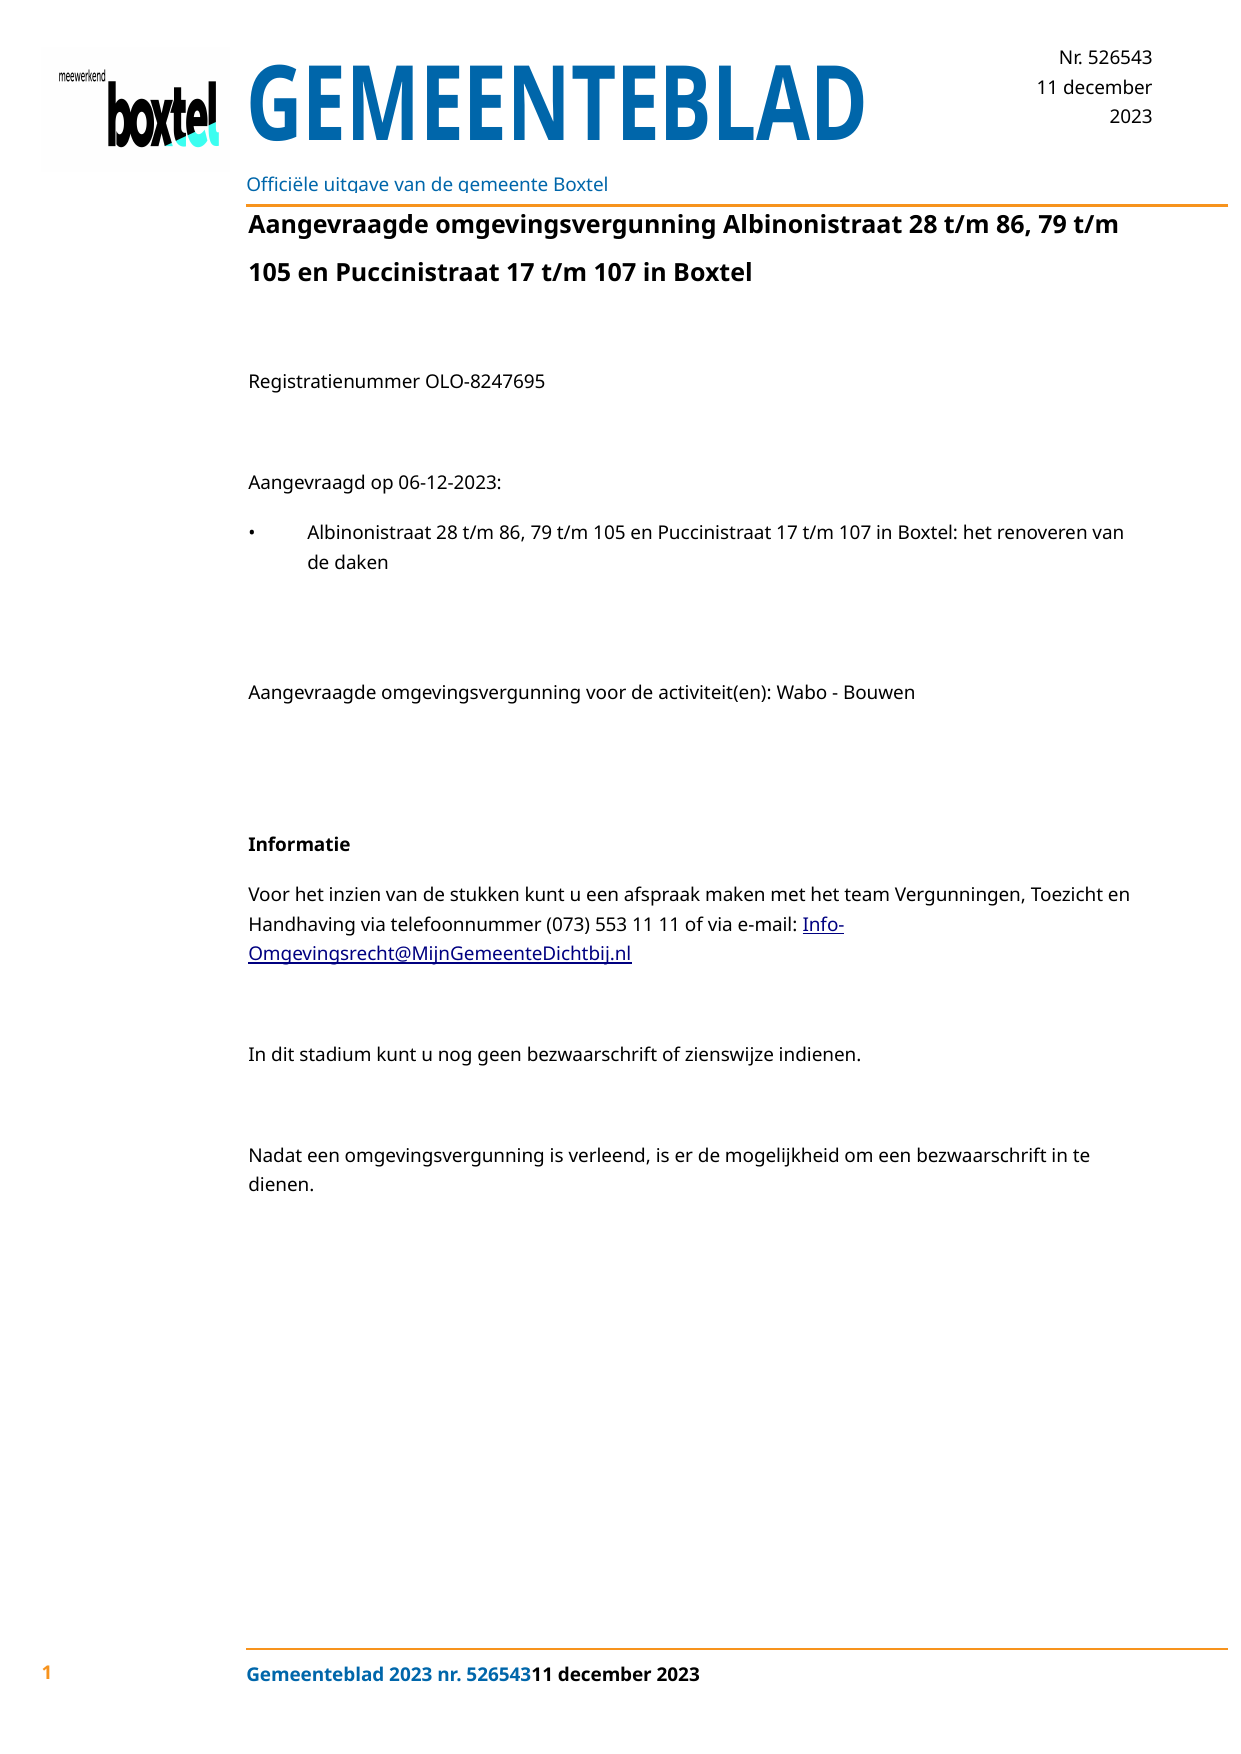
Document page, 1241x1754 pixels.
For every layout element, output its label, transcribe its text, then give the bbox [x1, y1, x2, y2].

text In dit stadium kunt u nog geen bezwaarschrift of zienswijze indienen. [248, 1041, 1152, 1067]
picture [41, 47, 231, 172]
text Registratienummer OLO-8247695 [248, 368, 1152, 394]
text Nadat een omgevingsvergunning is verleend, is er de mogelijkheid om een bezwaarschrift in te dienen. [248, 1142, 1152, 1197]
text Aangevraagde omgevingsvergunning voor de activiteit(en): Wabo - Bouwen [248, 679, 1152, 705]
text Aangevraagd op 06-12-2023: [248, 469, 1152, 495]
text Voor het inzien van de stukken kunt u een afspraak maken met het team Vergunningen, Toezicht en Handhaving via telefoonnummer (073) 553 11 11 of via e-mail: Info-Omgevingsrecht@MijnGemeenteDichtbij.nl [248, 881, 1152, 966]
text Aangevraagde omgevingsvergunning Albinonistraat 28 t/m 86, 79 t/m 105 en Puccinistraat 17 t/m 107 in Boxtel [248, 207, 1152, 288]
text Informatie [248, 831, 1152, 857]
list Albinonistraat 28 t/m 86, 79 t/m 105 en Puccinistraat 17 t/m 107 in Boxtel: het renoveren van de daken [248, 519, 1152, 575]
